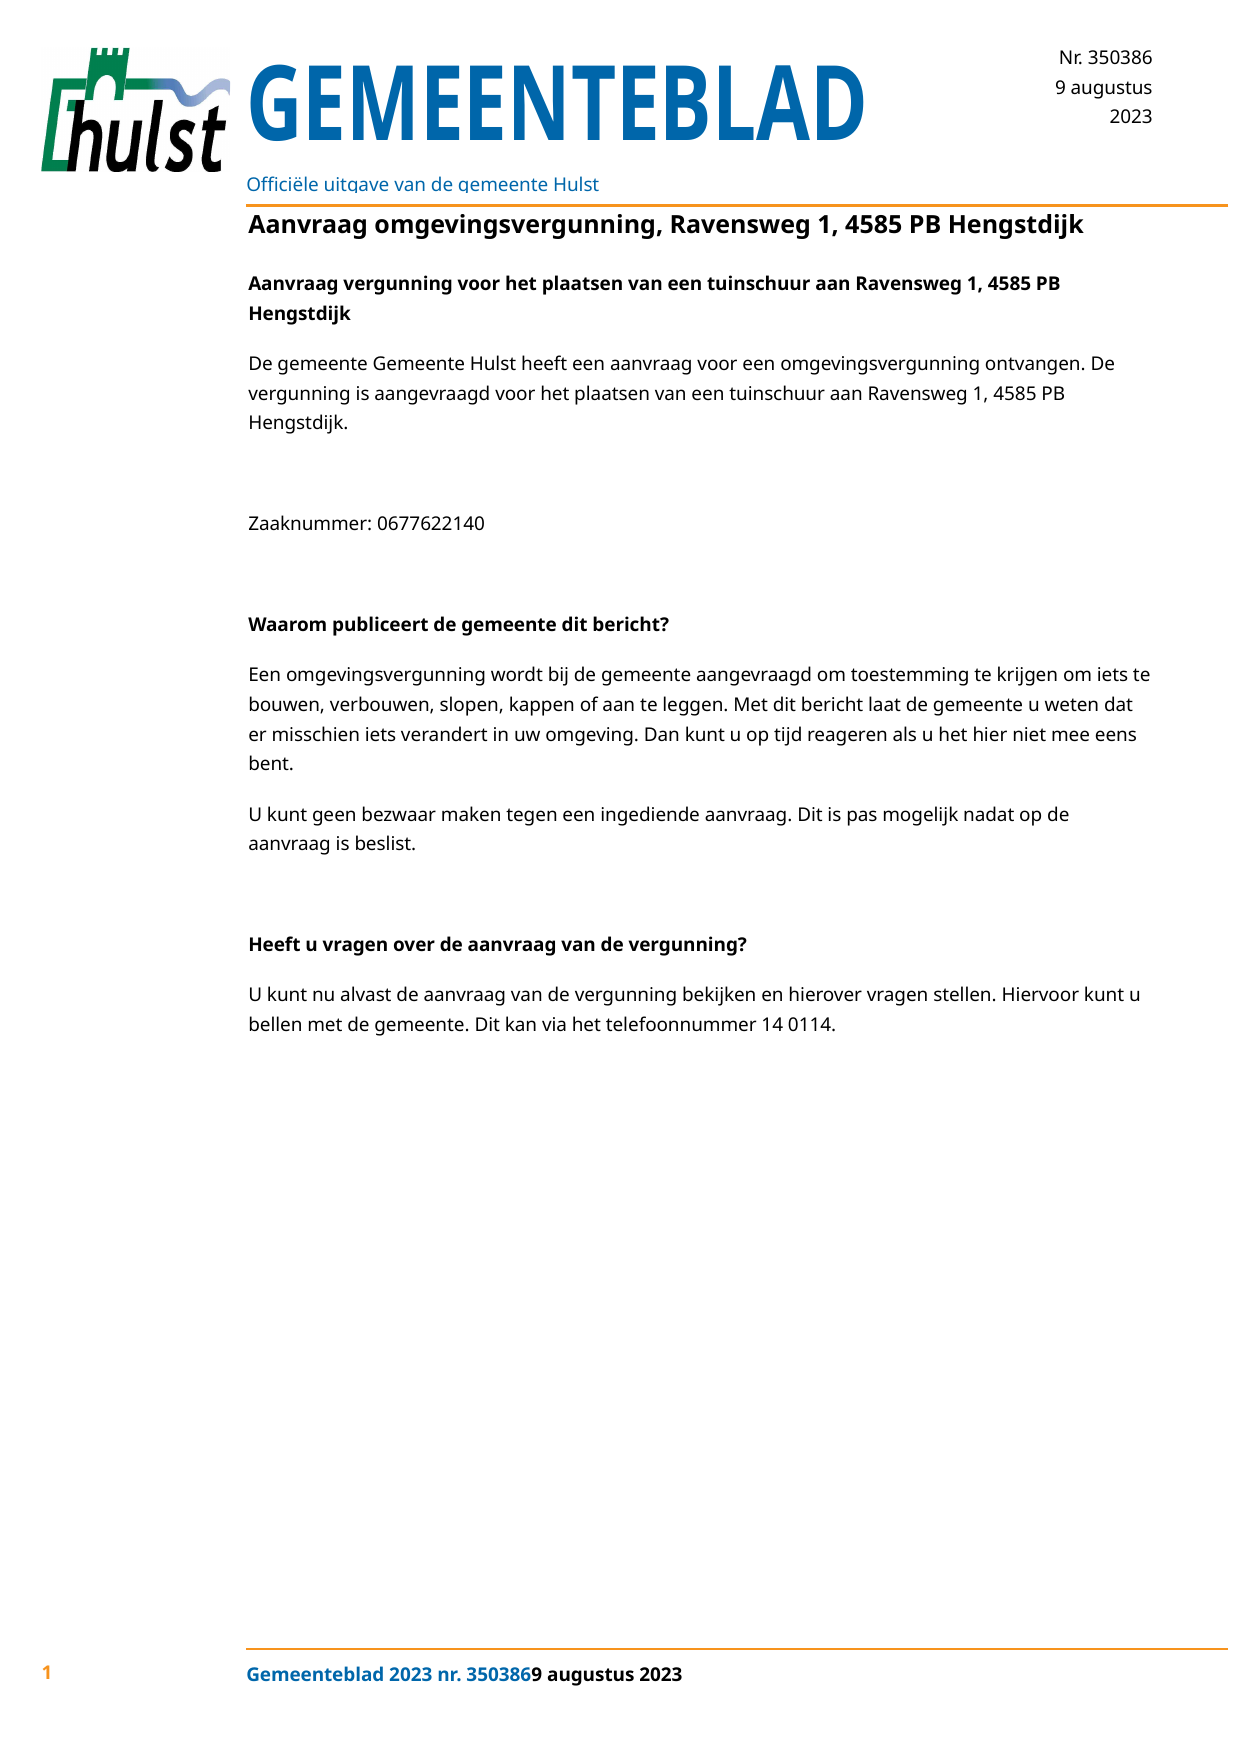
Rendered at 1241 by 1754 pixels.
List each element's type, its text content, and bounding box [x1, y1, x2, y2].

text U kunt nu alvast de aanvraag van de vergunning bekijken en hierover vragen stellen. Hiervoor kunt u bellen met de gemeente. Dit kan via het telefoonnummer 14 0114. [248, 982, 1152, 1037]
text Zaaknummer: 0677622140 [248, 510, 1152, 536]
text Waarom publiceert de gemeente dit bericht? [248, 611, 1152, 637]
text De gemeente Gemeente Hulst heeft een aanvraag voor een omgevingsvergunning ontvangen. De vergunning is aangevraagd voor het plaatsen van een tuinschuur aan Ravensweg 1, 4585 PB Hengstdijk. [248, 350, 1152, 435]
picture [41, 47, 231, 172]
text Aanvraag vergunning voor het plaatsen van een tuinschuur aan Ravensweg 1, 4585 PB Hengstdijk [248, 270, 1152, 326]
text U kunt geen bezwaar maken tegen een ingediende aanvraag. Dit is pas mogelijk nadat op de aanvraag is beslist. [248, 801, 1152, 856]
text Aanvraag omgevingsvergunning, Ravensweg 1, 4585 PB Hengstdijk [248, 207, 1152, 241]
text Een omgevingsvergunning wordt bij de gemeente aangevraagd om toestemming te krijgen om iets te bouwen, verbouwen, slopen, kappen of aan te leggen. Met dit bericht laat de gemeente u weten dat er misschien iets verandert in uw omgeving. Dan kunt u op tijd reageren als u het hier niet mee eens bent. [248, 662, 1152, 776]
text Heeft u vragen over de aanvraag van de vergunning? [248, 931, 1152, 957]
